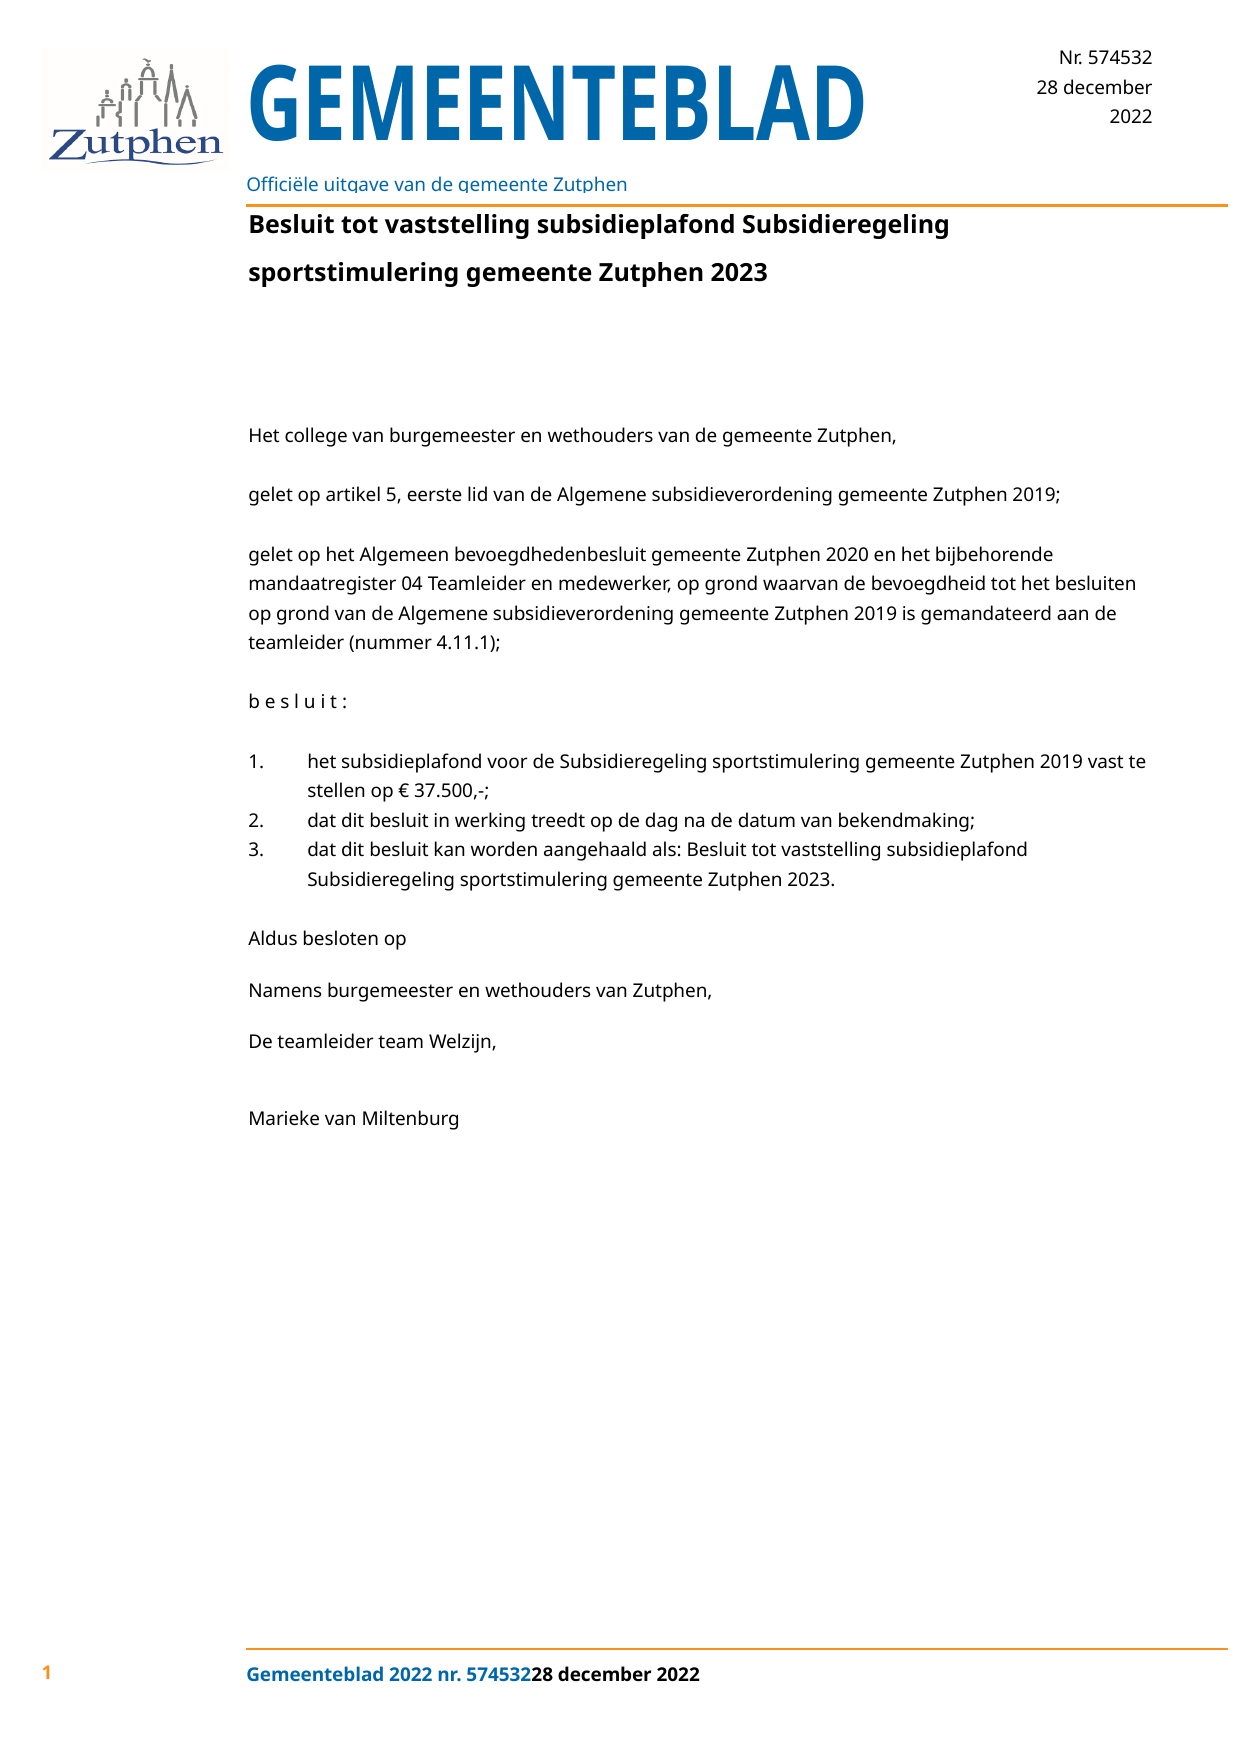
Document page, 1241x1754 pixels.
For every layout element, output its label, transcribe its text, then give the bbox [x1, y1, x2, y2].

text Marieke van Miltenburg [248, 1106, 1152, 1131]
list dat dit besluit in werking treedt op de dag na de datum van bekendmaking; [248, 807, 1152, 833]
text Het college van burgemeester en wethouders van de gemeente Zutphen, [248, 422, 1152, 448]
picture [41, 47, 231, 172]
text b e s l u i t : [248, 689, 1152, 714]
text De teamleider team Welzijn, [248, 1028, 1152, 1054]
text Namens burgemeester en wethouders van Zutphen, [248, 977, 1152, 1003]
text Aldus besloten op [248, 925, 1152, 951]
text gelet op artikel 5, eerste lid van de Algemene subsidieverordening gemeente Zutphen 2019; [248, 482, 1152, 507]
text gelet op het Algemeen bevoegdhedenbesluit gemeente Zutphen 2020 en het bijbehorende mandaatregister 04 Teamleider en medewerker, op grond waarvan de bevoegdheid tot het besluiten op grond van de Algemene subsidieverordening gemeente Zutphen 2019 is gemandateerd aan de teamleider (nummer 4.11.1); [248, 541, 1152, 655]
text Besluit tot vaststelling subsidieplafond Subsidieregeling sportstimulering gemeente Zutphen 2023 [248, 207, 1152, 288]
list het subsidieplafond voor de Subsidieregeling sportstimulering gemeente Zutphen 2019 vast te stellen op € 37.500,-; [248, 748, 1152, 803]
list dat dit besluit kan worden aangehaald als: Besluit tot vaststelling subsidieplafond Subsidieregeling sportstimulering gemeente Zutphen 2023. [248, 837, 1152, 892]
